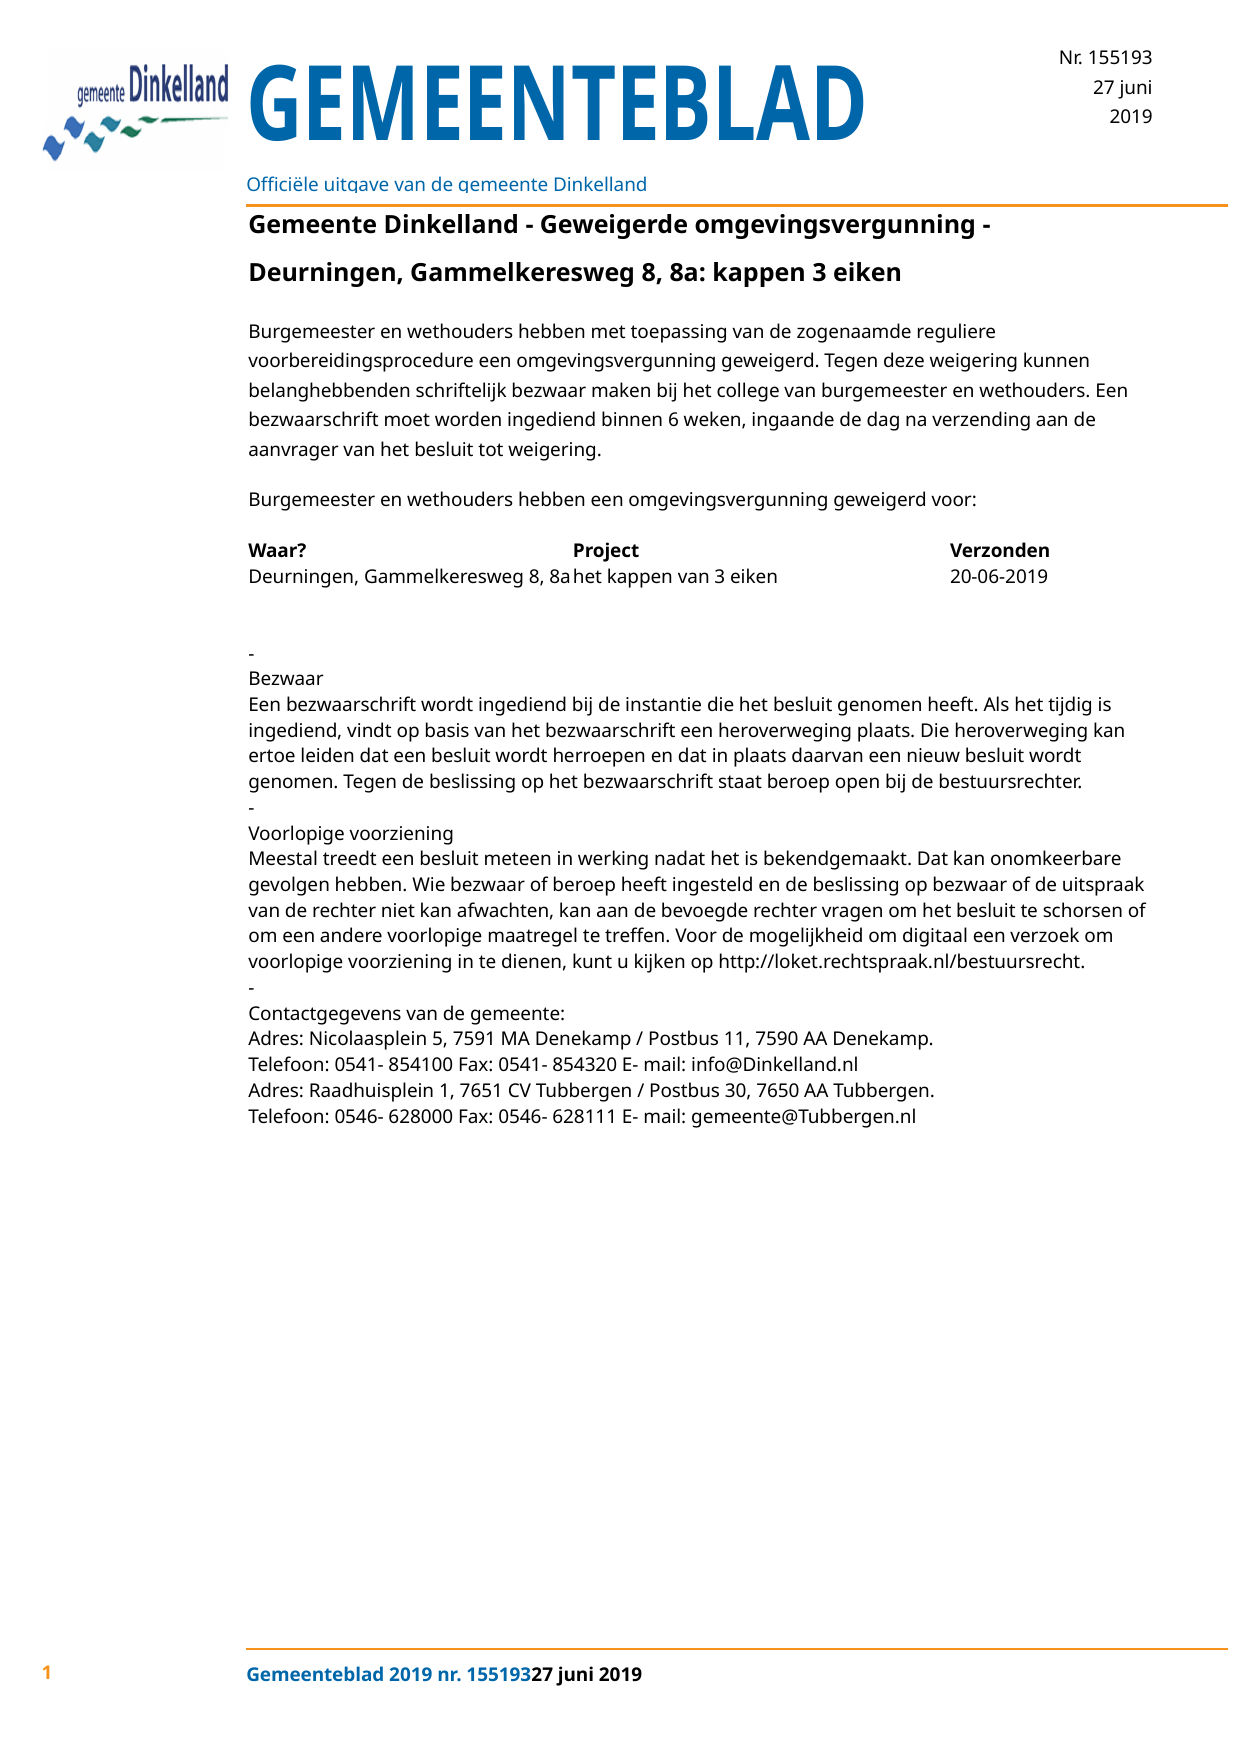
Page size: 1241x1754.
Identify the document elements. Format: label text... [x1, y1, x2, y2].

text Meestal treedt een besluit meteen in werking nadat het is bekendgemaakt. Dat kan onomkeerbare gevolgen hebben. Wie bezwaar of beroep heeft ingesteld en de beslissing op bezwaar of de uitspraak van de rechter niet kan afwachten, kan aan de bevoegde rechter vragen om het besluit te schorsen of om een andere voorlopige maatregel te treffen. Voor de mogelijkheid om digitaal een verzoek om voorlopige voorziening in te dienen, kunt u kijken op http://loket.rechtspraak.nl/bestuursrecht. [248, 846, 1152, 974]
text Een bezwaarschrift wordt ingediend bij de instantie die het besluit genomen heeft. Als het tijdig is ingediend, vindt op basis van het bezwaarschrift een heroverweging plaats. Die heroverweging kan ertoe leiden dat een besluit wordt herroepen en dat in plaats daarvan een nieuw besluit wordt genomen. Tegen de beslissing op het bezwaarschrift staat beroep open bij de bestuursrechter. [248, 691, 1152, 794]
text Telefoon: 0546- 628000 Fax: 0546- 628111 E- mail: gemeente@Tubbergen.nl [248, 1103, 1152, 1128]
text Burgemeester en wethouders hebben met toepassing van de zogenaamde reguliere voorbereidingsprocedure een omgevingsvergunning geweigerd. Tegen deze weigering kunnen belanghebbenden schriftelijk bezwaar maken bij het college van burgemeester en wethouders. Een bezwaarschrift moet worden ingediend binnen 6 weken, ingaande de dag na verzending aan de aanvrager van het besluit tot weigering. [248, 318, 1152, 462]
text - [248, 794, 1152, 820]
table_cell Deurningen, Gammelkeresweg 8, 8a [248, 563, 573, 589]
text - [248, 974, 1152, 1000]
text Bezwaar [248, 665, 1152, 691]
text Telefoon: 0541- 854100 Fax: 0541- 854320 E- mail: info@Dinkelland.nl [248, 1051, 1152, 1077]
text Voorlopige voorziening [248, 820, 1152, 846]
text Adres: Raadhuisplein 1, 7651 CV Tubbergen / Postbus 30, 7650 AA Tubbergen. [248, 1077, 1152, 1103]
table_header Waar? [248, 537, 573, 563]
text Gemeente Dinkelland - Geweigerde omgevingsvergunning - Deurningen, Gammelkeresweg 8, 8a: kappen 3 eiken [248, 207, 1152, 288]
text Adres: Nicolaasplein 5, 7591 MA Denekamp / Postbus 11, 7590 AA Denekamp. [248, 1026, 1152, 1051]
picture [41, 47, 231, 172]
text Burgemeester en wethouders hebben een omgevingsvergunning geweigerd voor: [248, 487, 1152, 512]
text - [248, 640, 1152, 665]
table_cell 20-06-2019 [950, 563, 1152, 589]
table_cell het kappen van 3 eiken [573, 563, 950, 589]
table_header Verzonden [950, 537, 1152, 563]
table_header Project [573, 537, 950, 563]
text Contactgegevens van de gemeente: [248, 1000, 1152, 1026]
